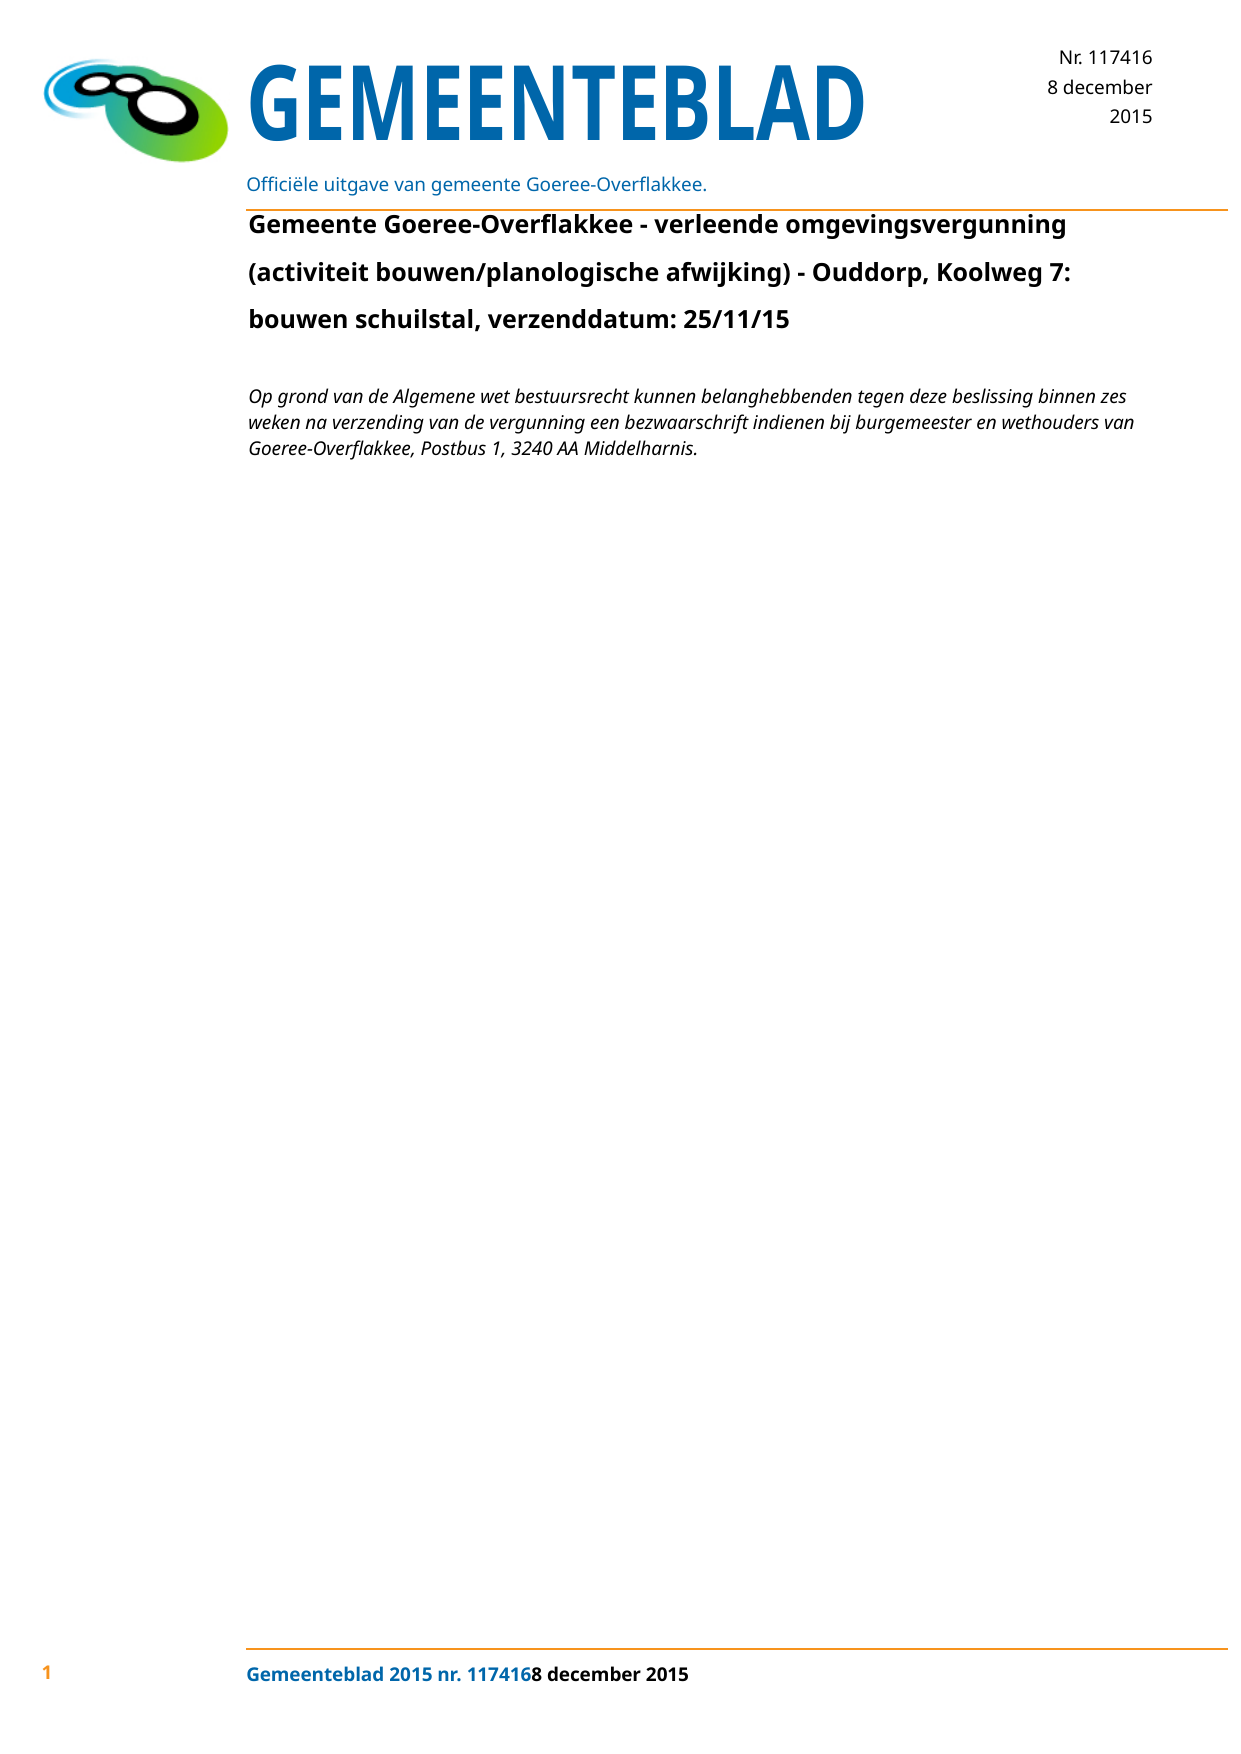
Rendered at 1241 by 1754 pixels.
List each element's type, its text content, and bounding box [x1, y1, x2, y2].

picture [41, 47, 231, 172]
text Gemeente Goeree-Overflakkee - verleende omgevingsvergunning (activiteit bouwen/planologische afwijking) - Ouddorp, Koolweg 7: bouwen schuilstal, verzenddatum: 25/11/15 [248, 211, 1152, 336]
text Op grond van de Algemene wet bestuursrecht kunnen belanghebbenden tegen deze beslissing binnen zes weken na verzending van de vergunning een bezwaarschrift indienen bij burgemeester en wethouders van Goeree-Overflakkee, Postbus 1, 3240 AA Middelharnis. [248, 384, 1152, 461]
